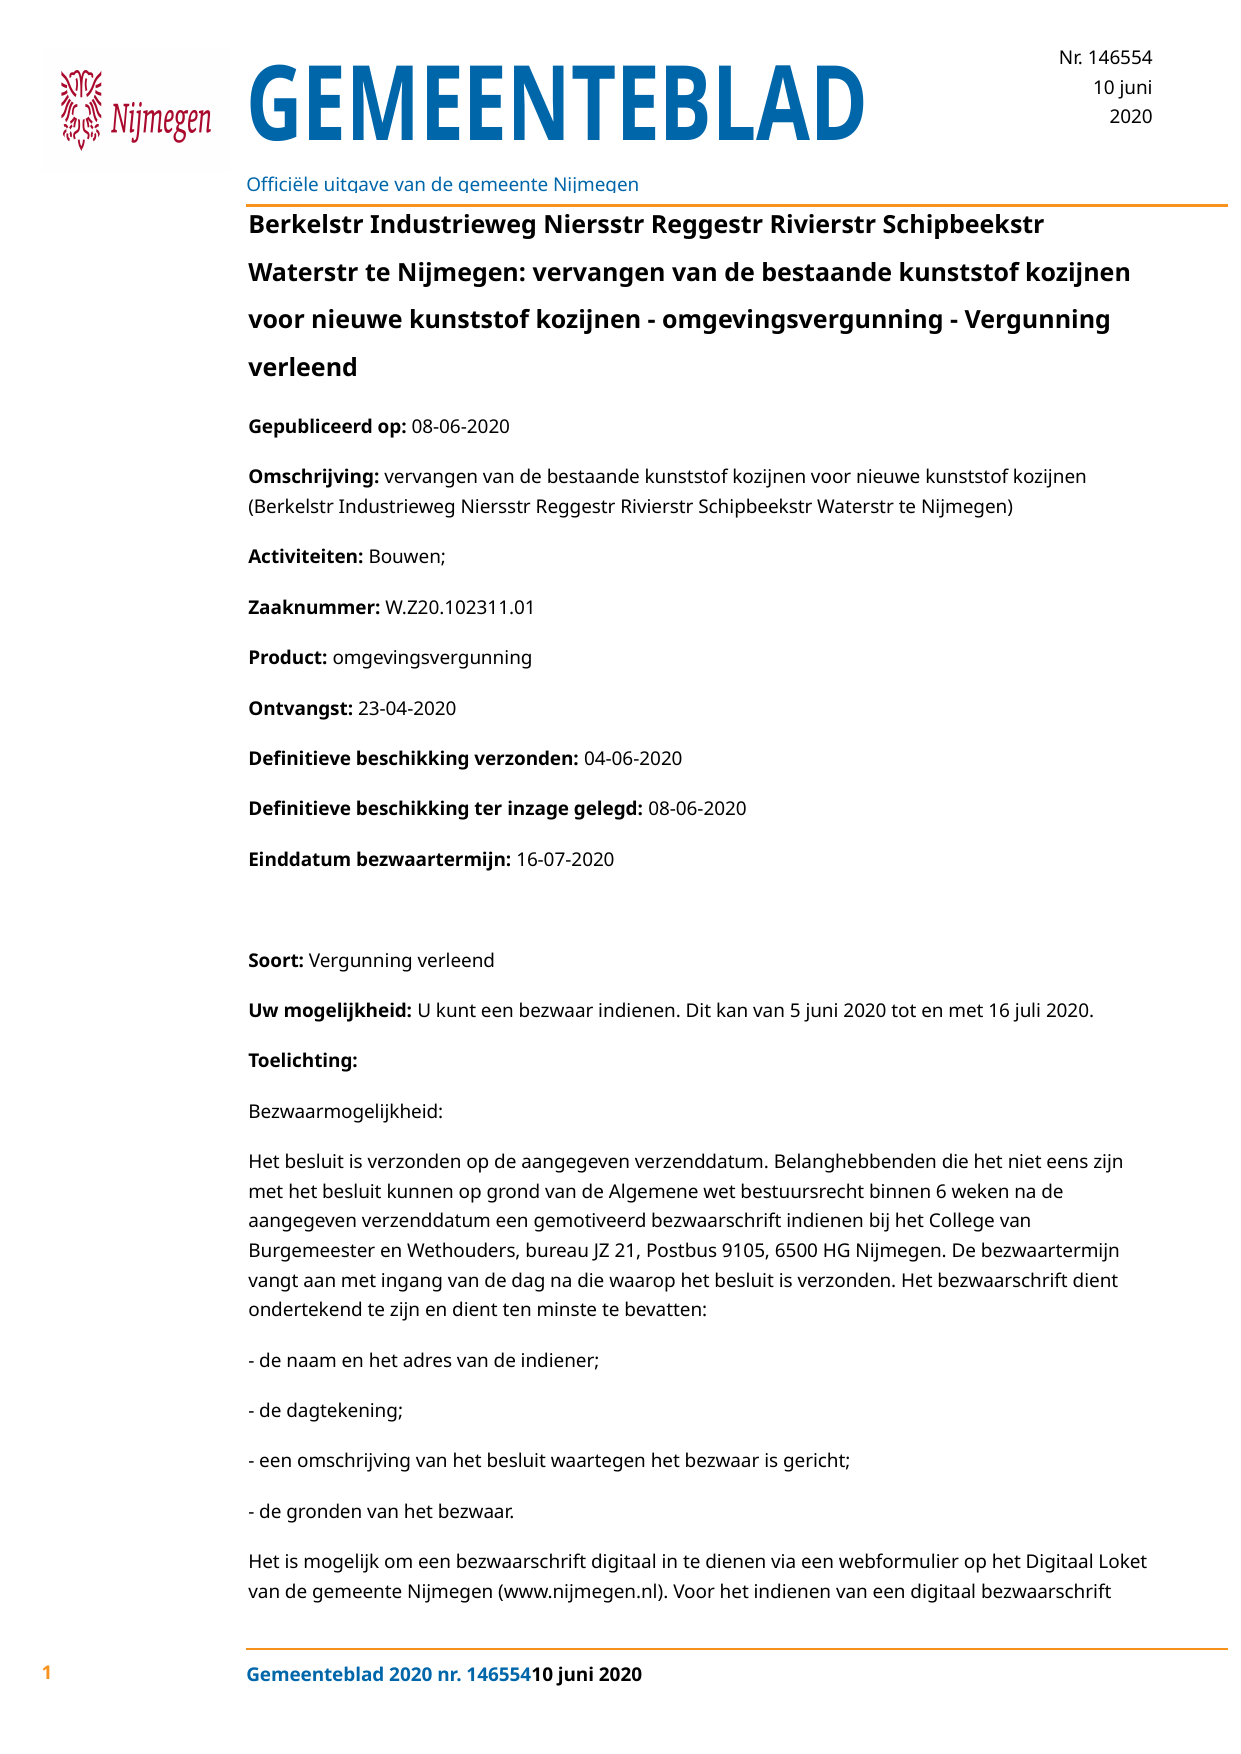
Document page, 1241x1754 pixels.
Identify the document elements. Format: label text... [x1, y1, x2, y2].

text Het besluit is verzonden op de aangegeven verzenddatum. Belanghebbenden die het niet eens zijn met het besluit kunnen op grond van de Algemene wet bestuursrecht binnen 6 weken na de aangegeven verzenddatum een gemotiveerd bezwaarschrift indienen bij het College van Burgemeester en Wethouders, bureau JZ 21, Postbus 9105, 6500 HG Nijmegen. De bezwaartermijn vangt aan met ingang van de dag na die waarop het besluit is verzonden. Het bezwaarschrift dient ondertekend te zijn en dient ten minste te bevatten: [248, 1148, 1152, 1322]
text Omschrijving: vervangen van de bestaande kunststof kozijnen voor nieuwe kunststof kozijnen (Berkelstr Industrieweg Niersstr Reggestr Rivierstr Schipbeekstr Waterstr te Nijmegen) [248, 463, 1152, 519]
text Het is mogelijk om een bezwaarschrift digitaal in te dienen via een webformulier op het Digitaal Loket van de gemeente Nijmegen (www.nijmegen.nl). Voor het indienen van een digitaal bezwaarschrift [248, 1548, 1152, 1604]
text Berkelstr Industrieweg Niersstr Reggestr Rivierstr Schipbeekstr Waterstr te Nijmegen: vervangen van de bestaande kunststof kozijnen voor nieuwe kunststof kozijnen - omgevingsvergunning - Vergunning verleend [248, 207, 1152, 384]
text Ontvangst: 23-04-2020 [248, 695, 1152, 721]
text - de gronden van het bezwaar. [248, 1498, 1152, 1524]
text Product: omgevingsvergunning [248, 644, 1152, 670]
text Definitieve beschikking verzonden: 04-06-2020 [248, 745, 1152, 771]
text - een omschrijving van het besluit waartegen het bezwaar is gericht; [248, 1448, 1152, 1473]
text Definitieve beschikking ter inzage gelegd: 08-06-2020 [248, 796, 1152, 821]
text Toelichting: [248, 1048, 1152, 1073]
text Activiteiten: Bouwen; [248, 543, 1152, 569]
text Zaaknummer: W.Z20.102311.01 [248, 594, 1152, 620]
text Soort: Vergunning verleend [248, 947, 1152, 973]
text - de naam en het adres van de indiener; [248, 1347, 1152, 1373]
text Bezwaarmogelijkheid: [248, 1098, 1152, 1124]
text Uw mogelijkheid: U kunt een bezwaar indienen. Dit kan van 5 juni 2020 tot en met 16 juli 2020. [248, 997, 1152, 1023]
text Gepubliceerd op: 08-06-2020 [248, 413, 1152, 439]
picture [41, 47, 231, 172]
text - de dagtekening; [248, 1397, 1152, 1423]
text Einddatum bezwaartermijn: 16-07-2020 [248, 846, 1152, 872]
